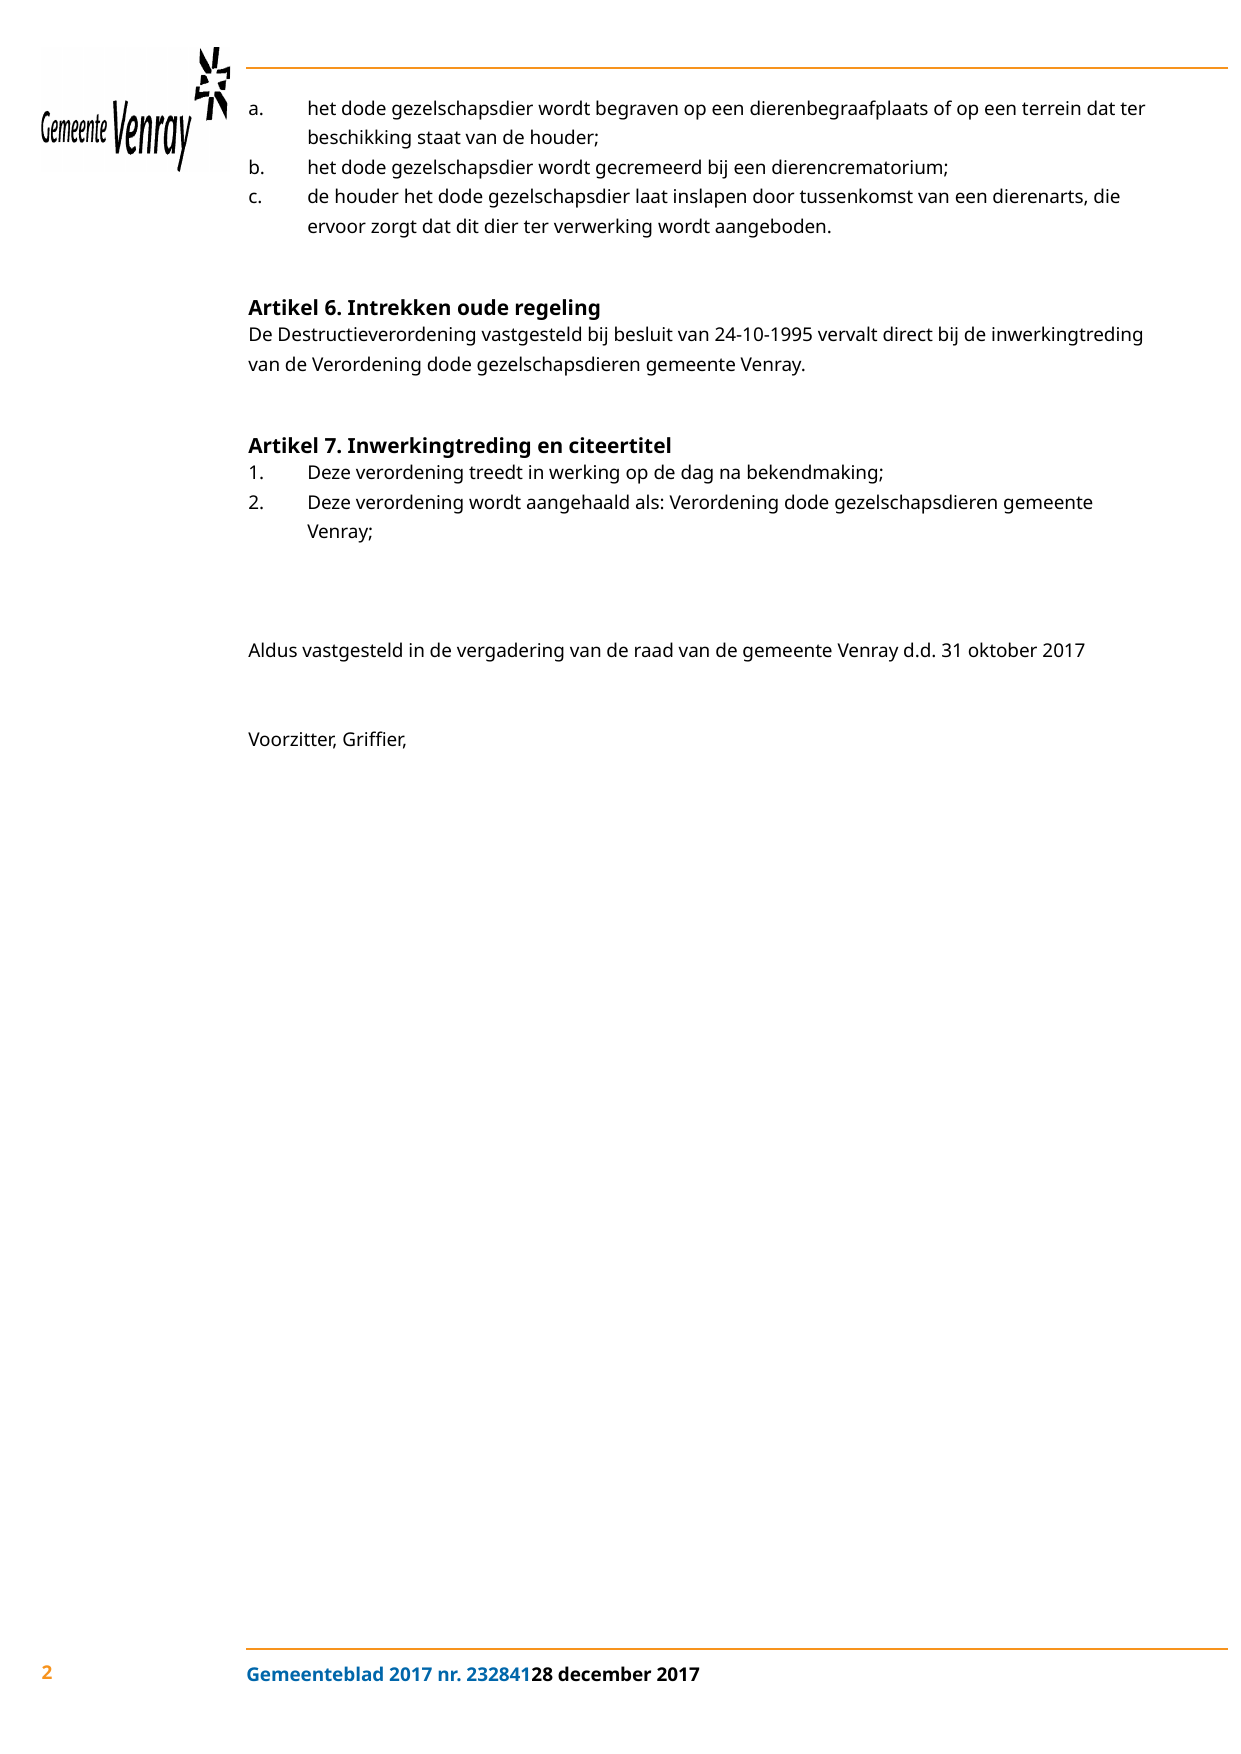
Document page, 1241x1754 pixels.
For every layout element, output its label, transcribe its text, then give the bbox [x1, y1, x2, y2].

list het dode gezelschapsdier wordt begraven op een dierenbegraafplaats of op een terrein dat ter beschikking staat van de houder; [248, 95, 1152, 150]
list Deze verordening treedt in werking op de dag na bekendmaking; [248, 459, 1152, 485]
picture [41, 47, 231, 172]
text Artikel 7. Inwerkingtreding en citeertitel [248, 431, 1152, 459]
text Aldus vastgesteld in de vergadering van de raad van de gemeente Venray d.d. 31 oktober 2017 [248, 637, 1152, 663]
text De Destructieverordening vastgesteld bij besluit van 24-10-1995 vervalt direct bij de inwerkingtreding van de Verordening dode gezelschapsdieren gemeente Venray. [248, 322, 1152, 377]
list de houder het dode gezelschapsdier laat inslapen door tussenkomst van een dierenarts, die ervoor zorgt dat dit dier ter verwerking wordt aangeboden. [248, 183, 1152, 239]
text Artikel 6. Intrekken oude regeling [248, 293, 1152, 322]
list Deze verordening wordt aangehaald als: Verordening dode gezelschapsdieren gemeente Venray; [248, 489, 1152, 544]
text Voorzitter, Griffier, [248, 726, 1152, 752]
list het dode gezelschapsdier wordt gecremeerd bij een dierencrematorium; [248, 154, 1152, 180]
